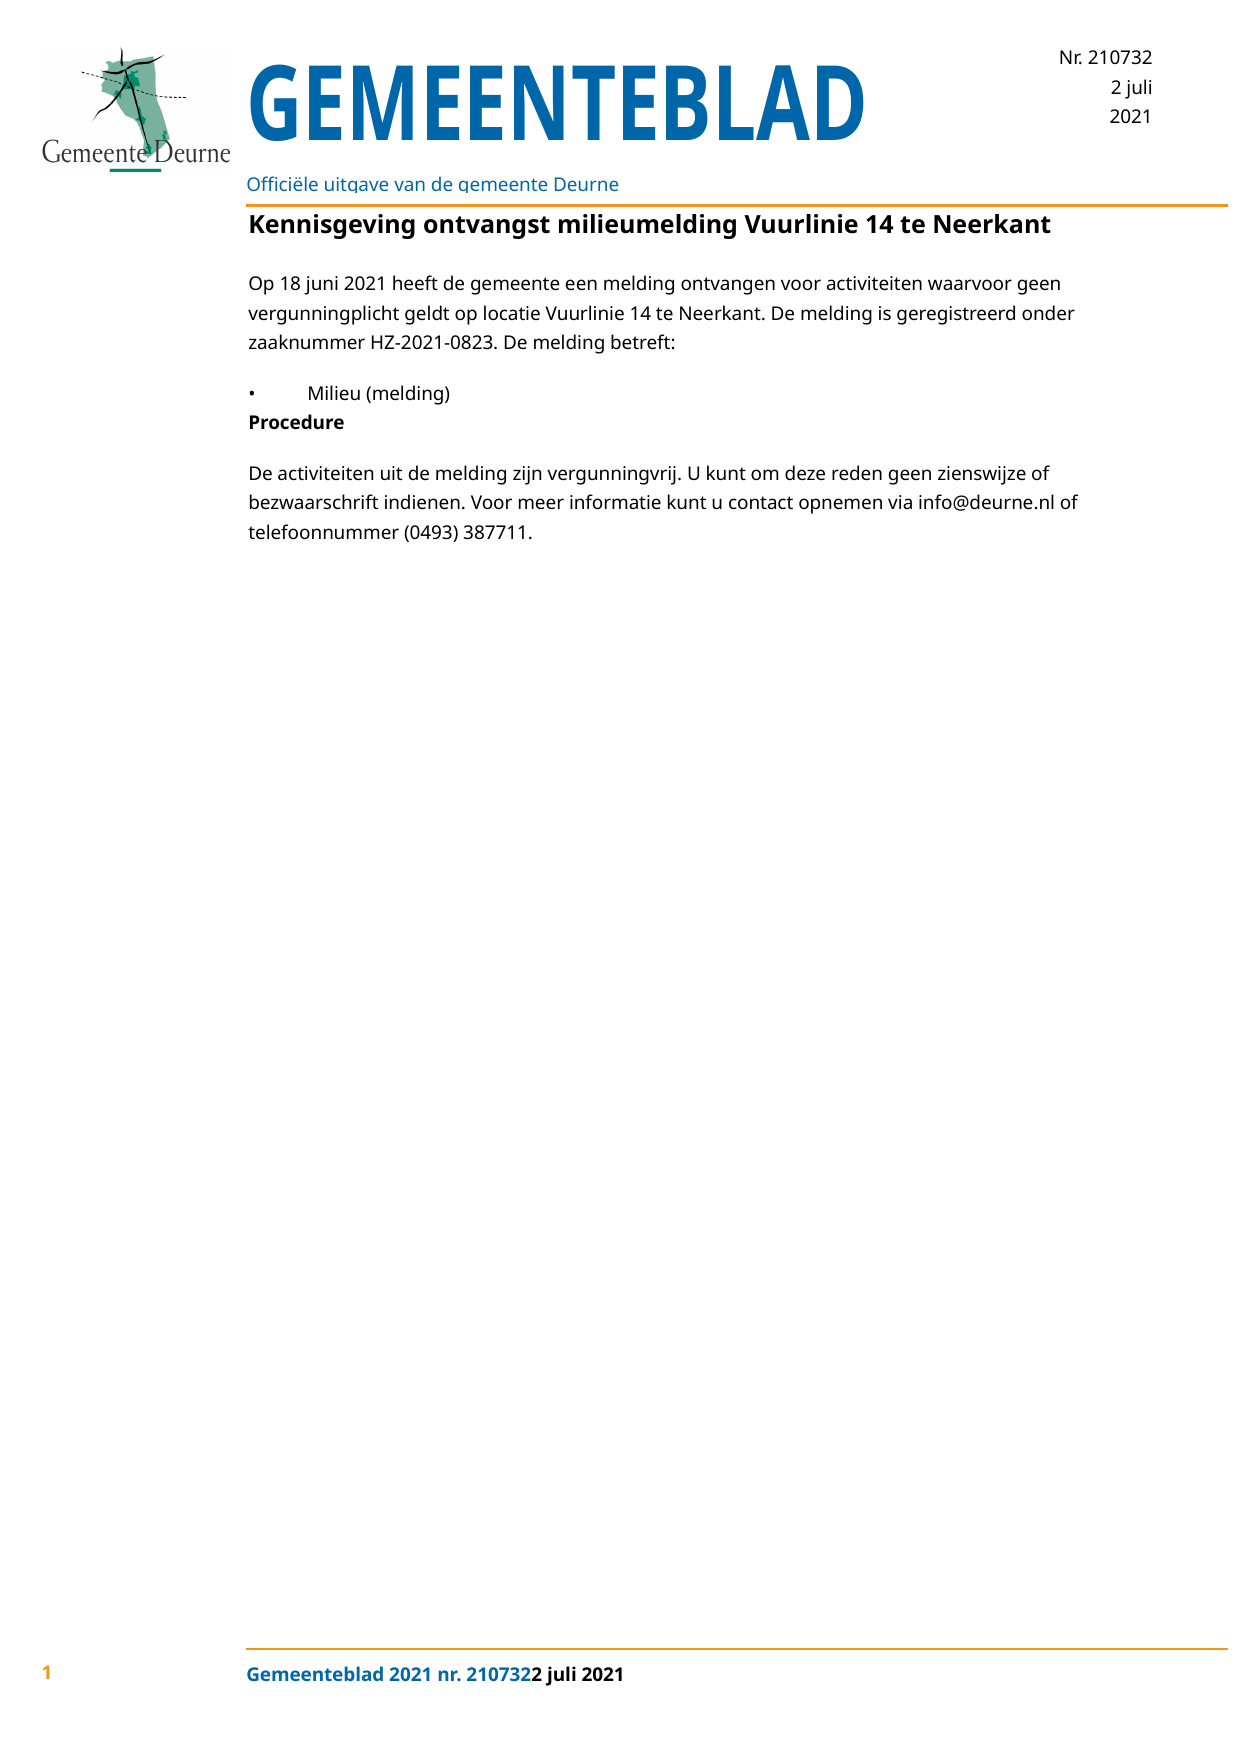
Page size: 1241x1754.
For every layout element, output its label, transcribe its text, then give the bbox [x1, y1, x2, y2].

picture [41, 47, 231, 172]
text Procedure [248, 409, 1152, 435]
list Milieu (melding) [248, 380, 1152, 406]
text Kennisgeving ontvangst milieumelding Vuurlinie 14 te Neerkant [248, 207, 1152, 241]
text De activiteiten uit de melding zijn vergunningvrij. U kunt om deze reden geen zienswijze of bezwaarschrift indienen. Voor meer informatie kunt u contact opnemen via info@deurne.nl of telefoonnummer (0493) 387711. [248, 460, 1152, 545]
text Op 18 juni 2021 heeft de gemeente een melding ontvangen voor activiteiten waarvoor geen vergunningplicht geldt op locatie Vuurlinie 14 te Neerkant. De melding is geregistreerd onder zaaknummer HZ-2021-0823. De melding betreft: [248, 270, 1152, 355]
